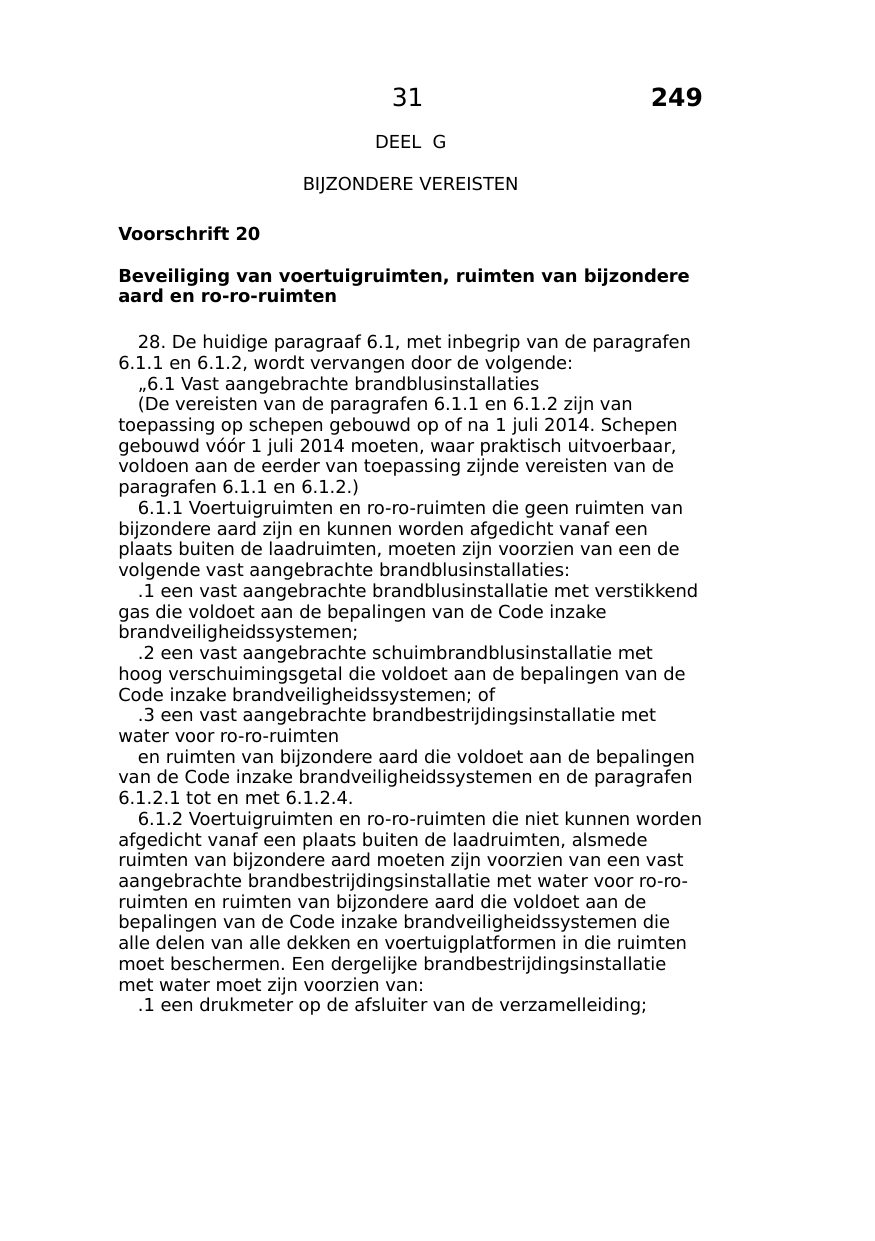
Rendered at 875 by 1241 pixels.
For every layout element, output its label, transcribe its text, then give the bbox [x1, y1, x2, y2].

text 28. De huidige paragraaf 6.1, met inbegrip van de paragrafen 6.1.1 en 6.1.2, wordt vervangen door de volgende: [118, 332, 703, 373]
text 6.1.2 Voertuigruimten en ro-ro-ruimten die niet kunnen worden afgedicht vanaf een plaats buiten de laadruimten, alsmede ruimten van bijzondere aard moeten zijn voorzien van een vast aangebrachte brandbestrijdingsinstallatie met water voor ro-ro-ruimten en ruimten van bijzondere aard die voldoet aan de bepalingen van de Code inzake brandveiligheidssystemen die alle delen van alle dekken en voertuigplatformen in die ruimten moet beschermen. Een dergelijke brandbestrijdingsinstallatie met water moet zijn voorzien van: [118, 809, 703, 995]
text .3 een vast aangebrachte brandbestrijdingsinstallatie met water voor ro-ro-ruimten [118, 705, 703, 747]
text .1 een drukmeter op de afsluiter van de verzamelleiding; [118, 995, 703, 1016]
text „6.1 Vast aangebrachte brandblusinstallaties [118, 373, 703, 394]
text en ruimten van bijzondere aard die voldoet aan de bepalingen van de Code inzake brandveiligheidssystemen en de paragrafen 6.1.2.1 tot en met 6.1.2.4. [118, 747, 703, 809]
text (De vereisten van de paragrafen 6.1.1 en 6.1.2 zijn van toepassing op schepen gebouwd op of na 1 juli 2014. Schepen gebouwd vóór 1 juli 2014 moeten, waar praktisch uitvoerbaar, voldoen aan de eerder van toepassing zijnde vereisten van de paragrafen 6.1.1 en 6.1.2.) [118, 394, 703, 498]
text 6.1.1 Voertuigruimten en ro-ro-ruimten die geen ruimten van bijzondere aard zijn en kunnen worden afgedicht vanaf een plaats buiten de laadruimten, moeten zijn voorzien van een de volgende vast aangebrachte brandblusinstallaties: [118, 498, 703, 581]
subtitle Voorschrift 20 Beveiliging van voertuigruimten, ruimten van bijzondere aard en ro-ro-ruimten [118, 224, 703, 307]
text .2 een vast aangebrachte schuimbrandblusinstallatie met hoog verschuimingsgetal die voldoet aan de bepalingen van de Code inzake brandveiligheidssystemen; of [118, 643, 703, 705]
text .1 een vast aangebrachte brandblusinstallatie met verstikkend gas die voldoet aan de bepalingen van de Code inzake brandveiligheidssystemen; [118, 581, 703, 643]
subtitle DEEL G BIJZONDERE VEREISTEN [118, 132, 703, 194]
